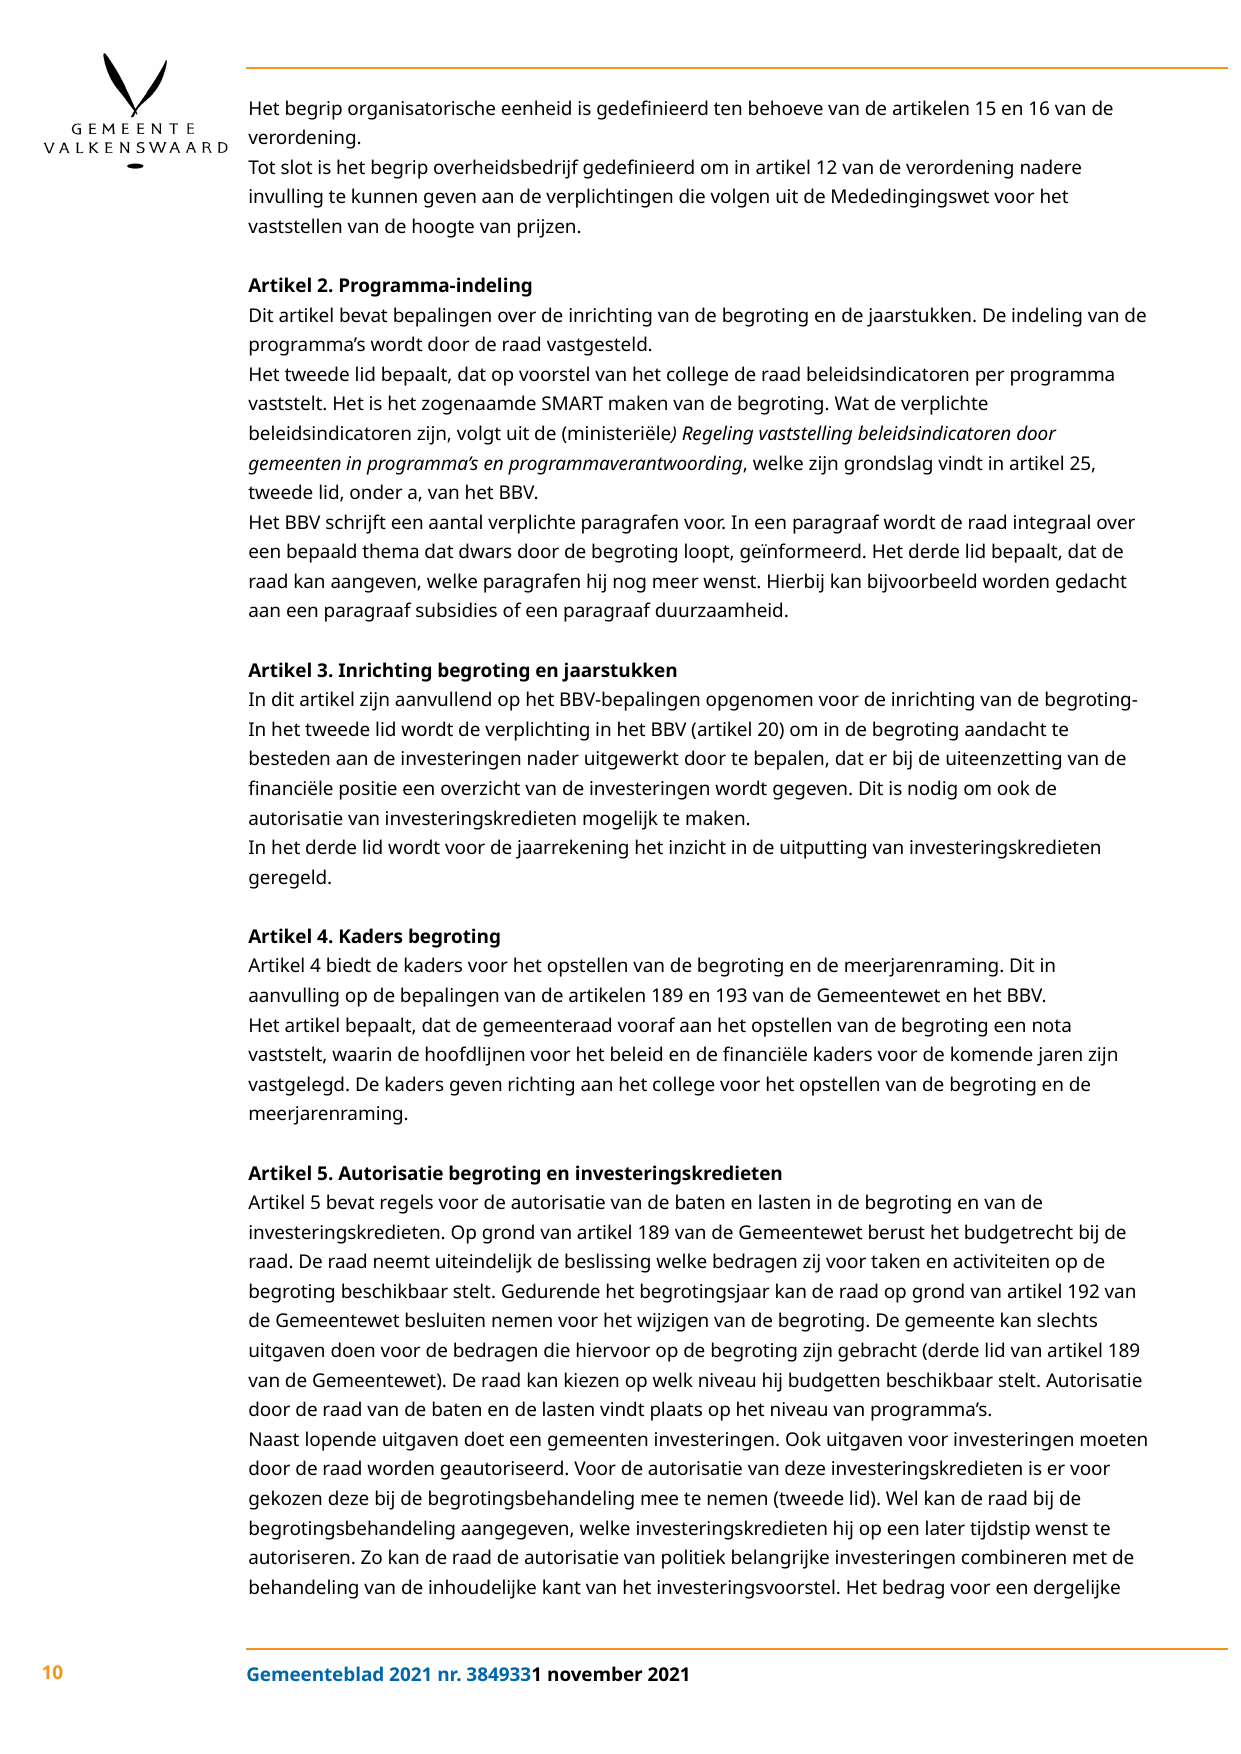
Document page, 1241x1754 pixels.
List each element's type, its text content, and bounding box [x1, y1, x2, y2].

text Tot slot is het begrip overheidsbedrijf gedefinieerd om in artikel 12 van de verordening nadere invulling te kunnen geven aan de verplichtingen die volgen uit de Mededingingswet voor het vaststellen van de hoogte van prijzen. [248, 154, 1152, 239]
text Artikel 4 biedt de kaders voor het opstellen van de begroting en de meerjarenraming. Dit in aanvulling op de bepalingen van de artikelen 189 en 193 van de Gemeentewet en het BBV. [248, 953, 1152, 1008]
text In het derde lid wordt voor de jaarrekening het inzicht in de uitputting van investeringskredieten geregeld. [248, 834, 1152, 890]
text Het begrip organisatorische eenheid is gedefinieerd ten behoeve van de artikelen 15 en 16 van de verordening. [248, 95, 1152, 150]
text Artikel 5. Autorisatie begroting en investeringskredieten [248, 1160, 1152, 1186]
text Artikel 2. Programma-indeling [248, 272, 1152, 298]
text Het tweede lid bepaalt, dat op voorstel van het college de raad beleidsindicatoren per programma vaststelt. Het is het zogenaamde SMART maken van de begroting. Wat de verplichte beleidsindicatoren zijn, volgt uit de (ministeriële) Regeling vaststelling beleidsindicatoren door gemeenten in programma’s en programmaverantwoording, welke zijn grondslag vindt in artikel 25, tweede lid, onder a, van het BBV. [248, 361, 1152, 505]
text Artikel 5 bevat regels voor de autorisatie van de baten en lasten in de begroting en van de investeringskredieten. Op grond van artikel 189 van de Gemeentewet berust het budgetrecht bij de raad. De raad neemt uiteindelijk de beslissing welke bedragen zij voor taken en activiteiten op de begroting beschikbaar stelt. Gedurende het begrotingsjaar kan de raad op grond van artikel 192 van de Gemeentewet besluiten nemen voor het wijzigen van de begroting. De gemeente kan slechts uitgaven doen voor de bedragen die hiervoor op de begroting zijn gebracht (derde lid van artikel 189 van de Gemeentewet). De raad kan kiezen op welk niveau hij budgetten beschikbaar stelt. Autorisatie door de raad van de baten en de lasten vindt plaats op het niveau van programma’s. [248, 1189, 1152, 1422]
text Het artikel bepaalt, dat de gemeenteraad vooraf aan het opstellen van de begroting een nota vaststelt, waarin de hoofdlijnen voor het beleid en de financiële kaders voor de komende jaren zijn vastgelegd. De kaders geven richting aan het college voor het opstellen van de begroting en de meerjarenraming. [248, 1012, 1152, 1126]
text In dit artikel zijn aanvullend op het BBV-bepalingen opgenomen voor de inrichting van de begroting- In het tweede lid wordt de verplichting in het BBV (artikel 20) om in de begroting aandacht te besteden aan de investeringen nader uitgewerkt door te bepalen, dat er bij de uiteenzetting van de financiële positie een overzicht van de investeringen wordt gegeven. Dit is nodig om ook de autorisatie van investeringskredieten mogelijk te maken. [248, 686, 1152, 831]
text Artikel 3. Inrichting begroting en jaarstukken [248, 657, 1152, 683]
text Artikel 4. Kaders begroting [248, 923, 1152, 949]
picture [41, 47, 231, 172]
text Dit artikel bevat bepalingen over de inrichting van de begroting en de jaarstukken. De indeling van de programma’s wordt door de raad vastgesteld. [248, 302, 1152, 357]
text Het BBV schrijft een aantal verplichte paragrafen voor. In een paragraaf wordt de raad integraal over een bepaald thema dat dwars door de begroting loopt, geïnformeerd. Het derde lid bepaalt, dat de raad kan aangeven, welke paragrafen hij nog meer wenst. Hierbij kan bijvoorbeeld worden gedacht aan een paragraaf subsidies of een paragraaf duurzaamheid. [248, 509, 1152, 623]
text Naast lopende uitgaven doet een gemeenten investeringen. Ook uitgaven voor investeringen moeten door de raad worden geautoriseerd. Voor de autorisatie van deze investeringskredieten is er voor gekozen deze bij de begrotingsbehandeling mee te nemen (tweede lid). Wel kan de raad bij de begrotingsbehandeling aangegeven, welke investeringskredieten hij op een later tijdstip wenst te autoriseren. Zo kan de raad de autorisatie van politiek belangrijke investeringen combineren met de behandeling van de inhoudelijke kant van het investeringsvoorstel. Het bedrag voor een dergelijke [248, 1426, 1152, 1600]
